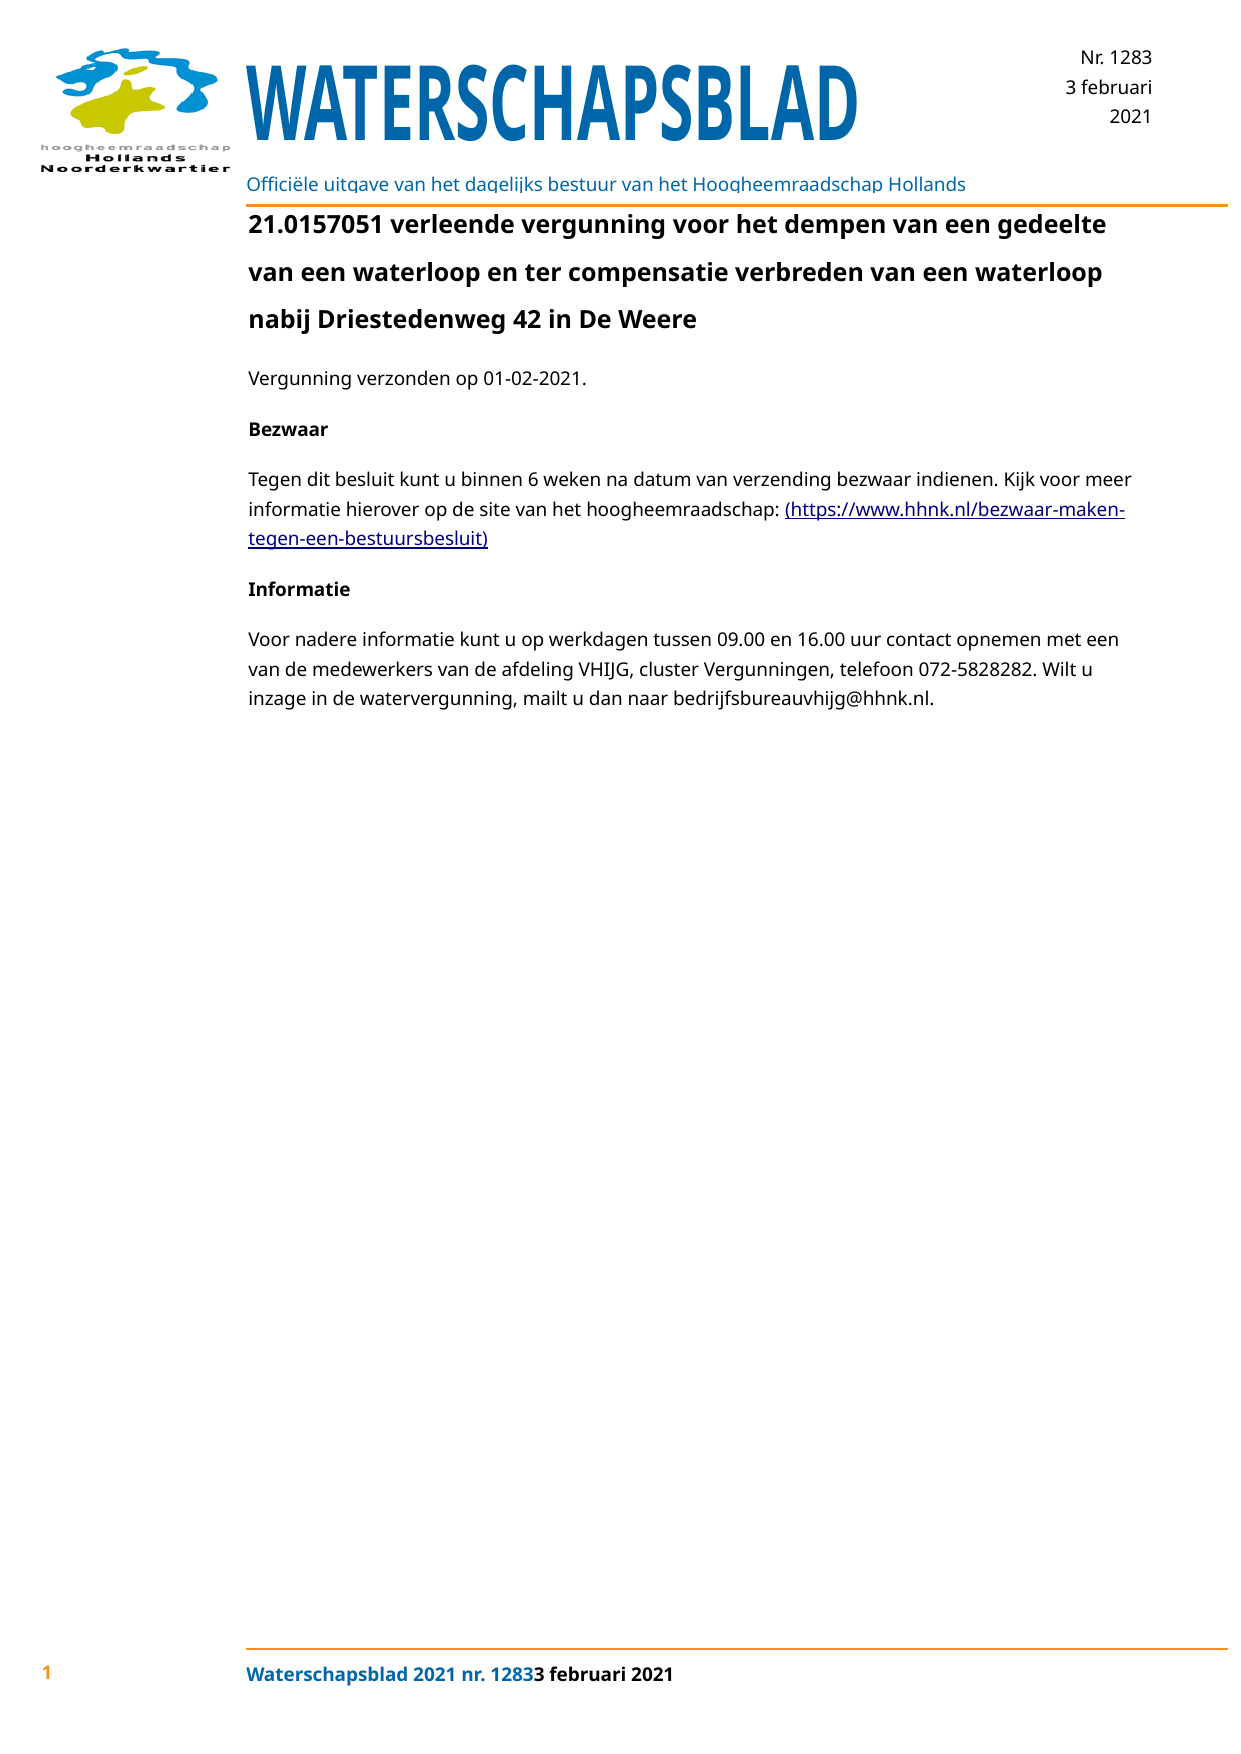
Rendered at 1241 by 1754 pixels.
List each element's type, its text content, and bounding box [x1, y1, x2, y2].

text 21.0157051 verleende vergunning voor het dempen van een gedeelte van een waterloop en ter compensatie verbreden van een waterloop nabij Driestedenweg 42 in De Weere [248, 207, 1152, 336]
text Bezwaar [248, 416, 1152, 442]
text Vergunning verzonden op 01-02-2021. [248, 366, 1152, 391]
text Informatie [248, 576, 1152, 602]
picture [41, 47, 231, 172]
text Tegen dit besluit kunt u binnen 6 weken na datum van verzending bezwaar indienen. Kijk voor meer informatie hierover op de site van het hoogheemraadschap: (https://www.hhnk.nl/bezwaar-maken-tegen-een-bestuursbesluit) [248, 466, 1152, 551]
text Voor nadere informatie kunt u op werkdagen tussen 09.00 en 16.00 uur contact opnemen met een van de medewerkers van de afdeling VHIJG, cluster Vergunningen, telefoon 072-5828282. Wilt u inzage in de watervergunning, mailt u dan naar bedrijfsbureauvhijg@hhnk.nl. [248, 626, 1152, 711]
